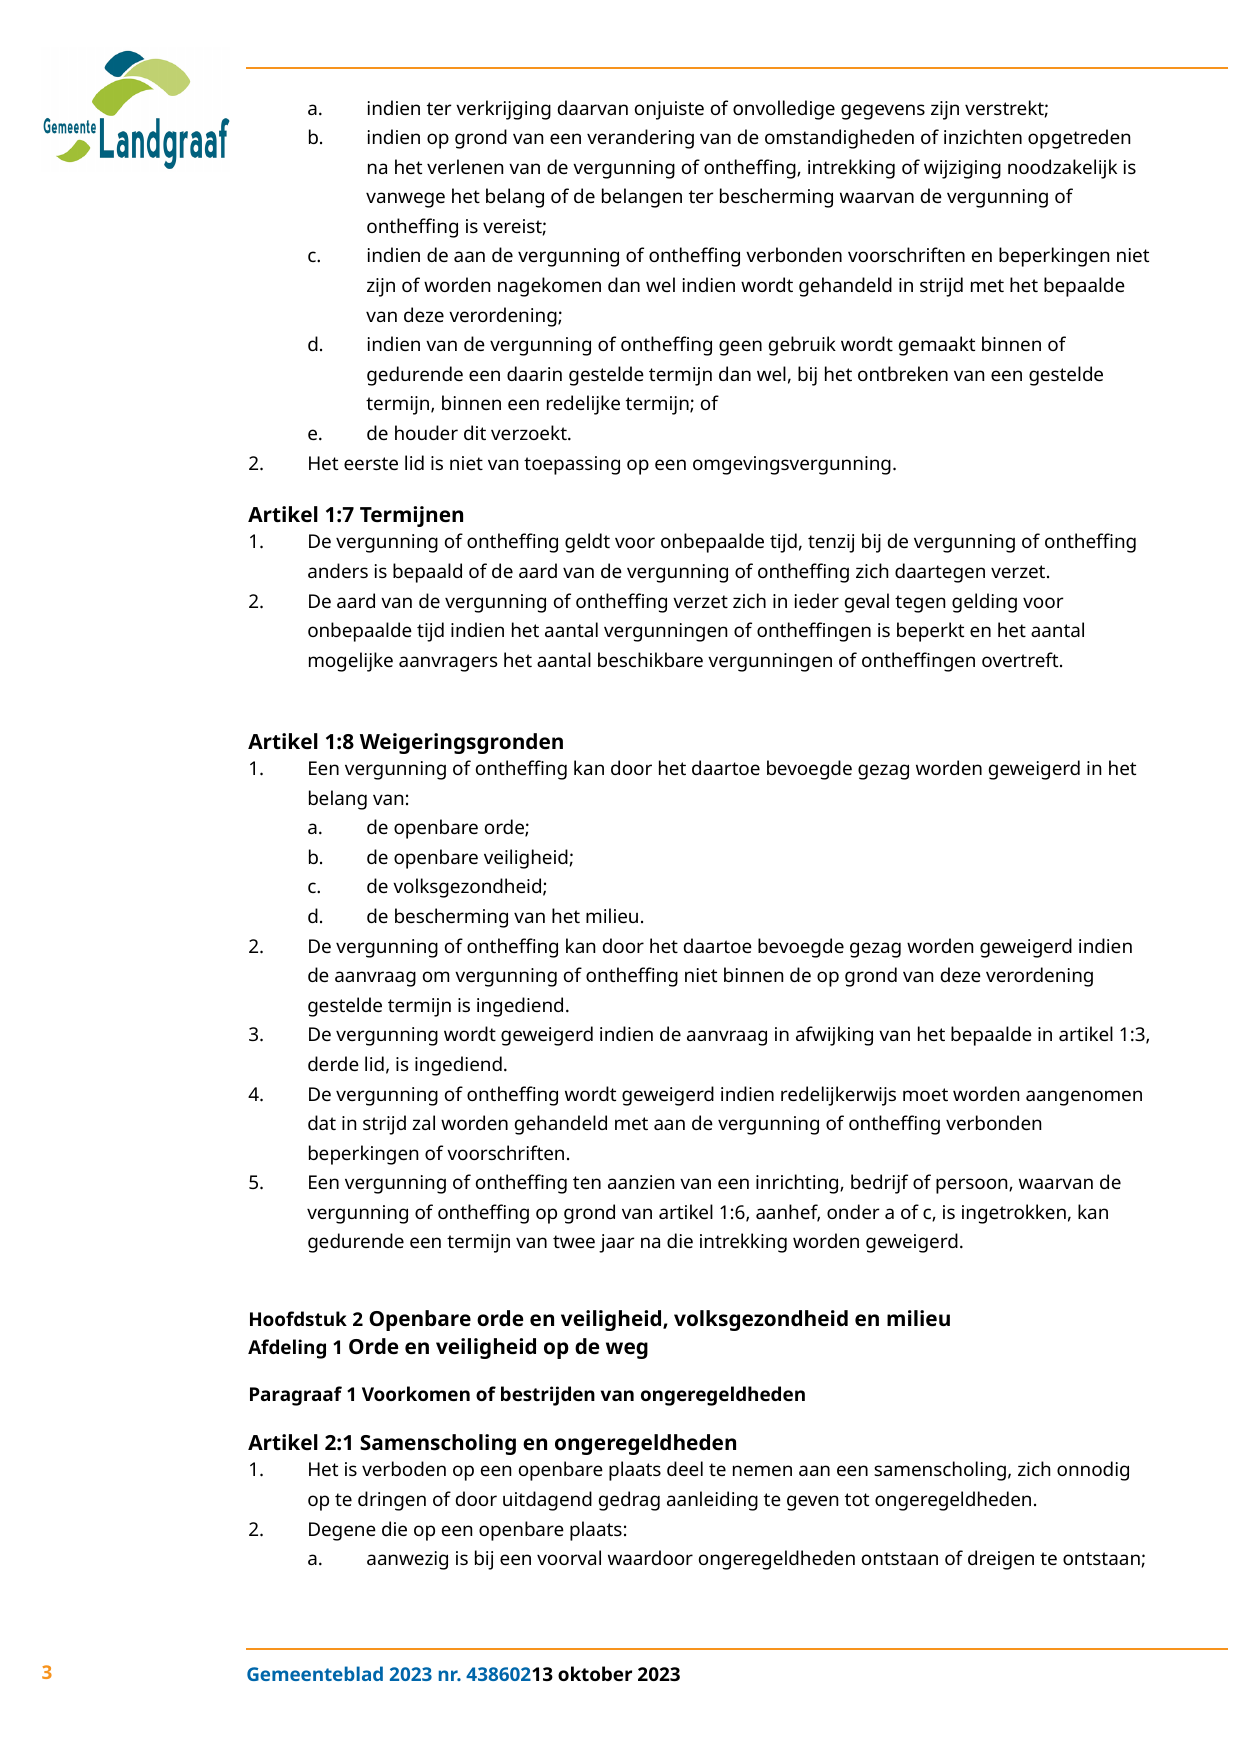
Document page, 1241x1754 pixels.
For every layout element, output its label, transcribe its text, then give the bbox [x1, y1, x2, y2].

picture [41, 47, 231, 172]
list de openbare veiligheid; [307, 844, 1152, 870]
list Een vergunning of ontheffing kan door het daartoe bevoegde gezag worden geweigerd in het belang van: [248, 755, 1152, 811]
list de volksgezondheid; [307, 874, 1152, 899]
list Het eerste lid is niet van toepassing op een omgevingsvergunning. [248, 450, 1152, 476]
list Een vergunning of ontheffing ten aanzien van een inrichting, bedrijf of persoon, waarvan de vergunning of ontheffing op grond van artikel 1:6, aanhef, onder a of c, is ingetrokken, kan gedurende een termijn van twee jaar na die intrekking worden geweigerd. [248, 1169, 1152, 1254]
text Artikel 2:1 Samenscholing en ongeregeldheden [248, 1428, 1152, 1457]
list de houder dit verzoekt. [307, 420, 1152, 446]
list De vergunning of ontheffing wordt geweigerd indien redelijkerwijs moet worden aangenomen dat in strijd zal worden gehandeld met aan de vergunning of ontheffing verbonden beperkingen of voorschriften. [248, 1081, 1152, 1166]
list indien ter verkrijging daarvan onjuiste of onvolledige gegevens zijn verstrekt; [307, 95, 1152, 121]
list De vergunning wordt geweigerd indien de aanvraag in afwijking van het bepaalde in artikel 1:3, derde lid, is ingediend. [248, 1022, 1152, 1077]
text Hoofdstuk 2 Openbare orde en veiligheid, volksgezondheid en milieu [248, 1304, 1152, 1332]
list De vergunning of ontheffing geldt voor onbepaalde tijd, tenzij bij de vergunning of ontheffing anders is bepaald of de aard van de vergunning of ontheffing zich daartegen verzet. [248, 529, 1152, 584]
text Artikel 1:7 Termijnen [248, 500, 1152, 529]
list indien de aan de vergunning of ontheffing verbonden voorschriften en beperkingen niet zijn of worden nagekomen dan wel indien wordt gehandeld in strijd met het bepaalde van deze verordening; [307, 243, 1152, 328]
list De vergunning of ontheffing kan door het daartoe bevoegde gezag worden geweigerd indien de aanvraag om vergunning of ontheffing niet binnen de op grond van deze verordening gestelde termijn is ingediend. [248, 933, 1152, 1018]
list de openbare orde; [307, 814, 1152, 840]
list de bescherming van het milieu. [307, 903, 1152, 929]
list indien van de vergunning of ontheffing geen gebruik wordt gemaakt binnen of gedurende een daarin gestelde termijn dan wel, bij het ontbreken van een gestelde termijn, binnen een redelijke termijn; of [307, 331, 1152, 416]
text Afdeling 1 Orde en veiligheid op de weg [248, 1332, 1152, 1361]
list De aard van de vergunning of ontheffing verzet zich in ieder geval tegen gelding voor onbepaalde tijd indien het aantal vergunningen of ontheffingen is beperkt en het aantal mogelijke aanvragers het aantal beschikbare vergunningen of ontheffingen overtreft. [248, 588, 1152, 673]
text Paragraaf 1 Voorkomen of bestrijden van ongeregeldheden [248, 1382, 1152, 1407]
list Degene die op een openbare plaats: [248, 1516, 1152, 1541]
text Artikel 1:8 Weigeringsgronden [248, 727, 1152, 755]
list indien op grond van een verandering van de omstandigheden of inzichten opgetreden na het verlenen van de vergunning of ontheffing, intrekking of wijziging noodzakelijk is vanwege het belang of de belangen ter bescherming waarvan de vergunning of ontheffing is vereist; [307, 124, 1152, 239]
list Het is verboden op een openbare plaats deel te nemen aan een samenscholing, zich onnodig op te dringen of door uitdagend gedrag aanleiding te geven tot ongeregeldheden. [248, 1457, 1152, 1512]
list aanwezig is bij een voorval waardoor ongeregeldheden ontstaan of dreigen te ontstaan; [307, 1545, 1152, 1571]
